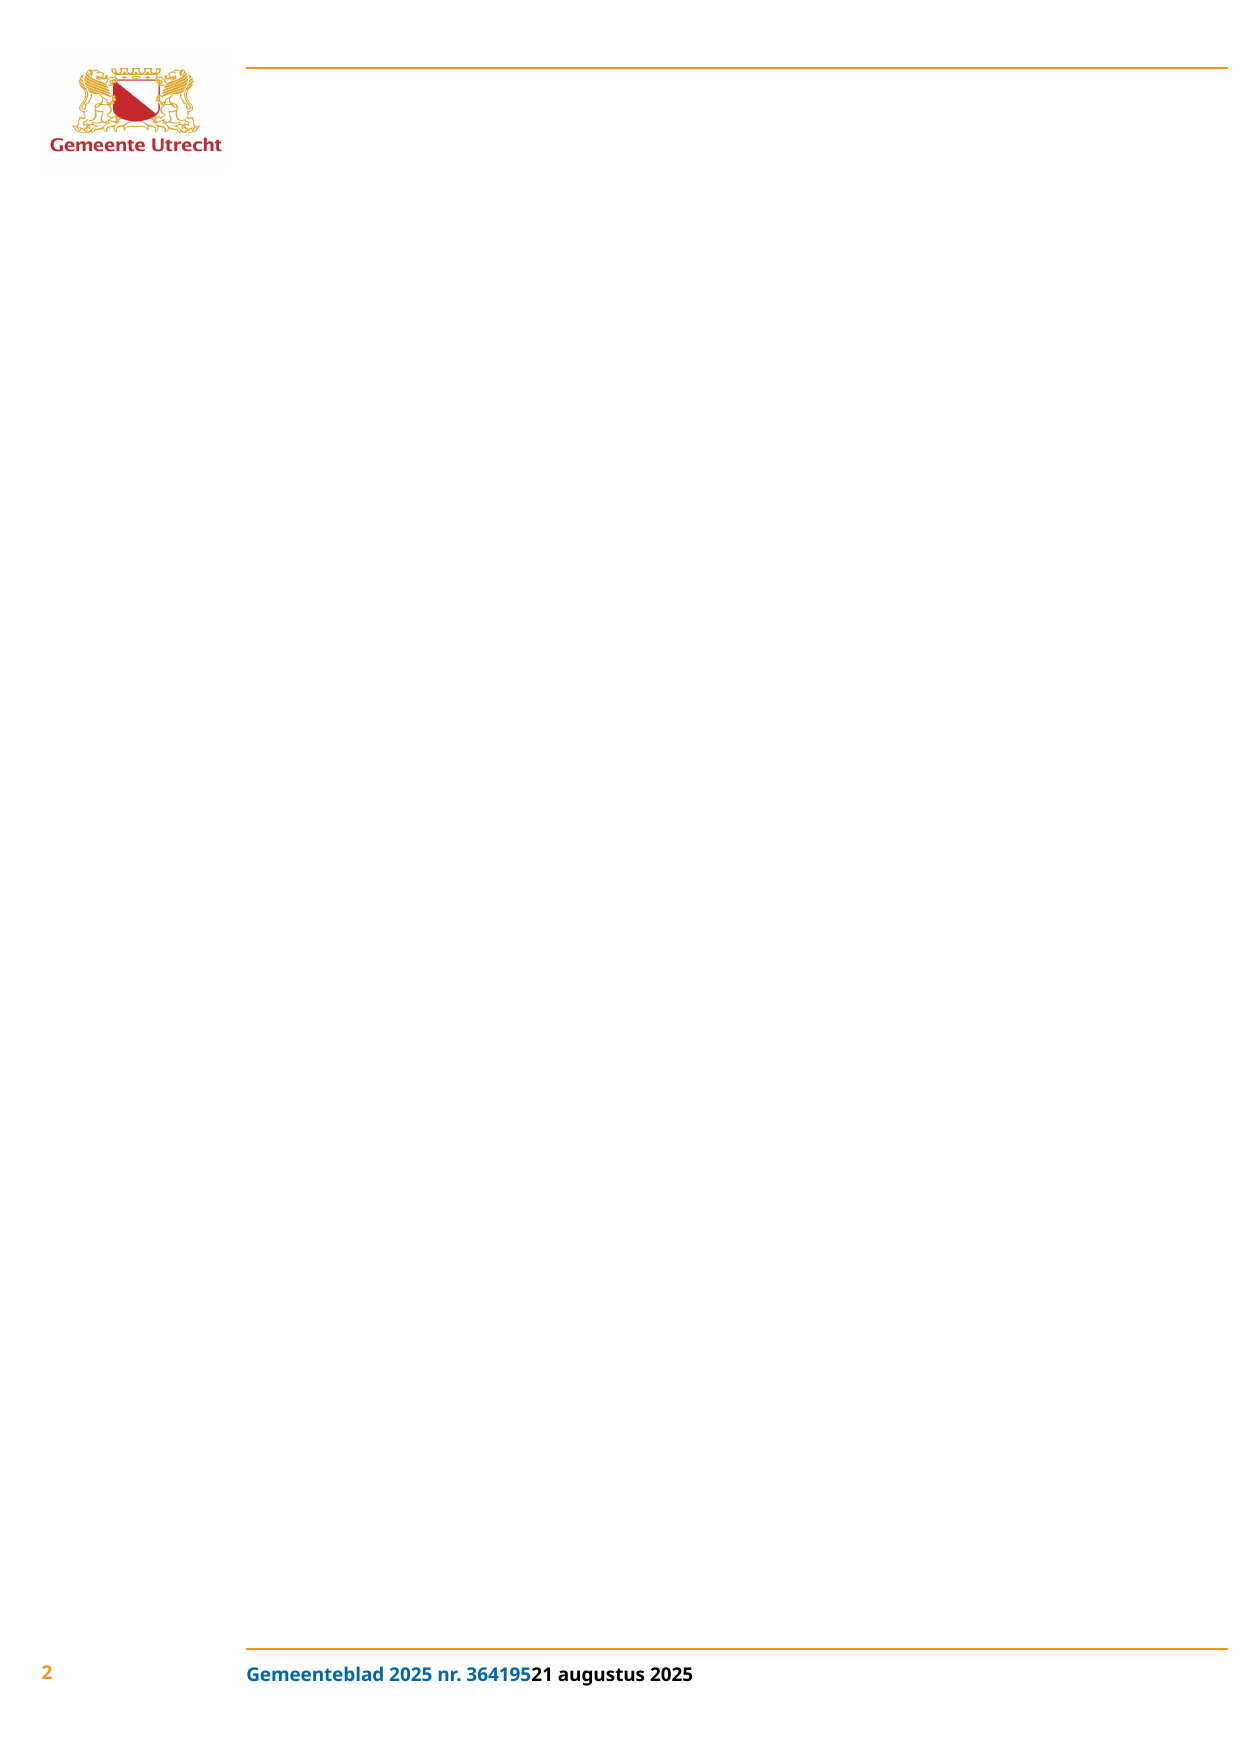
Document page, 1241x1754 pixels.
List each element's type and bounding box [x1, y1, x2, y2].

picture [41, 47, 231, 172]
